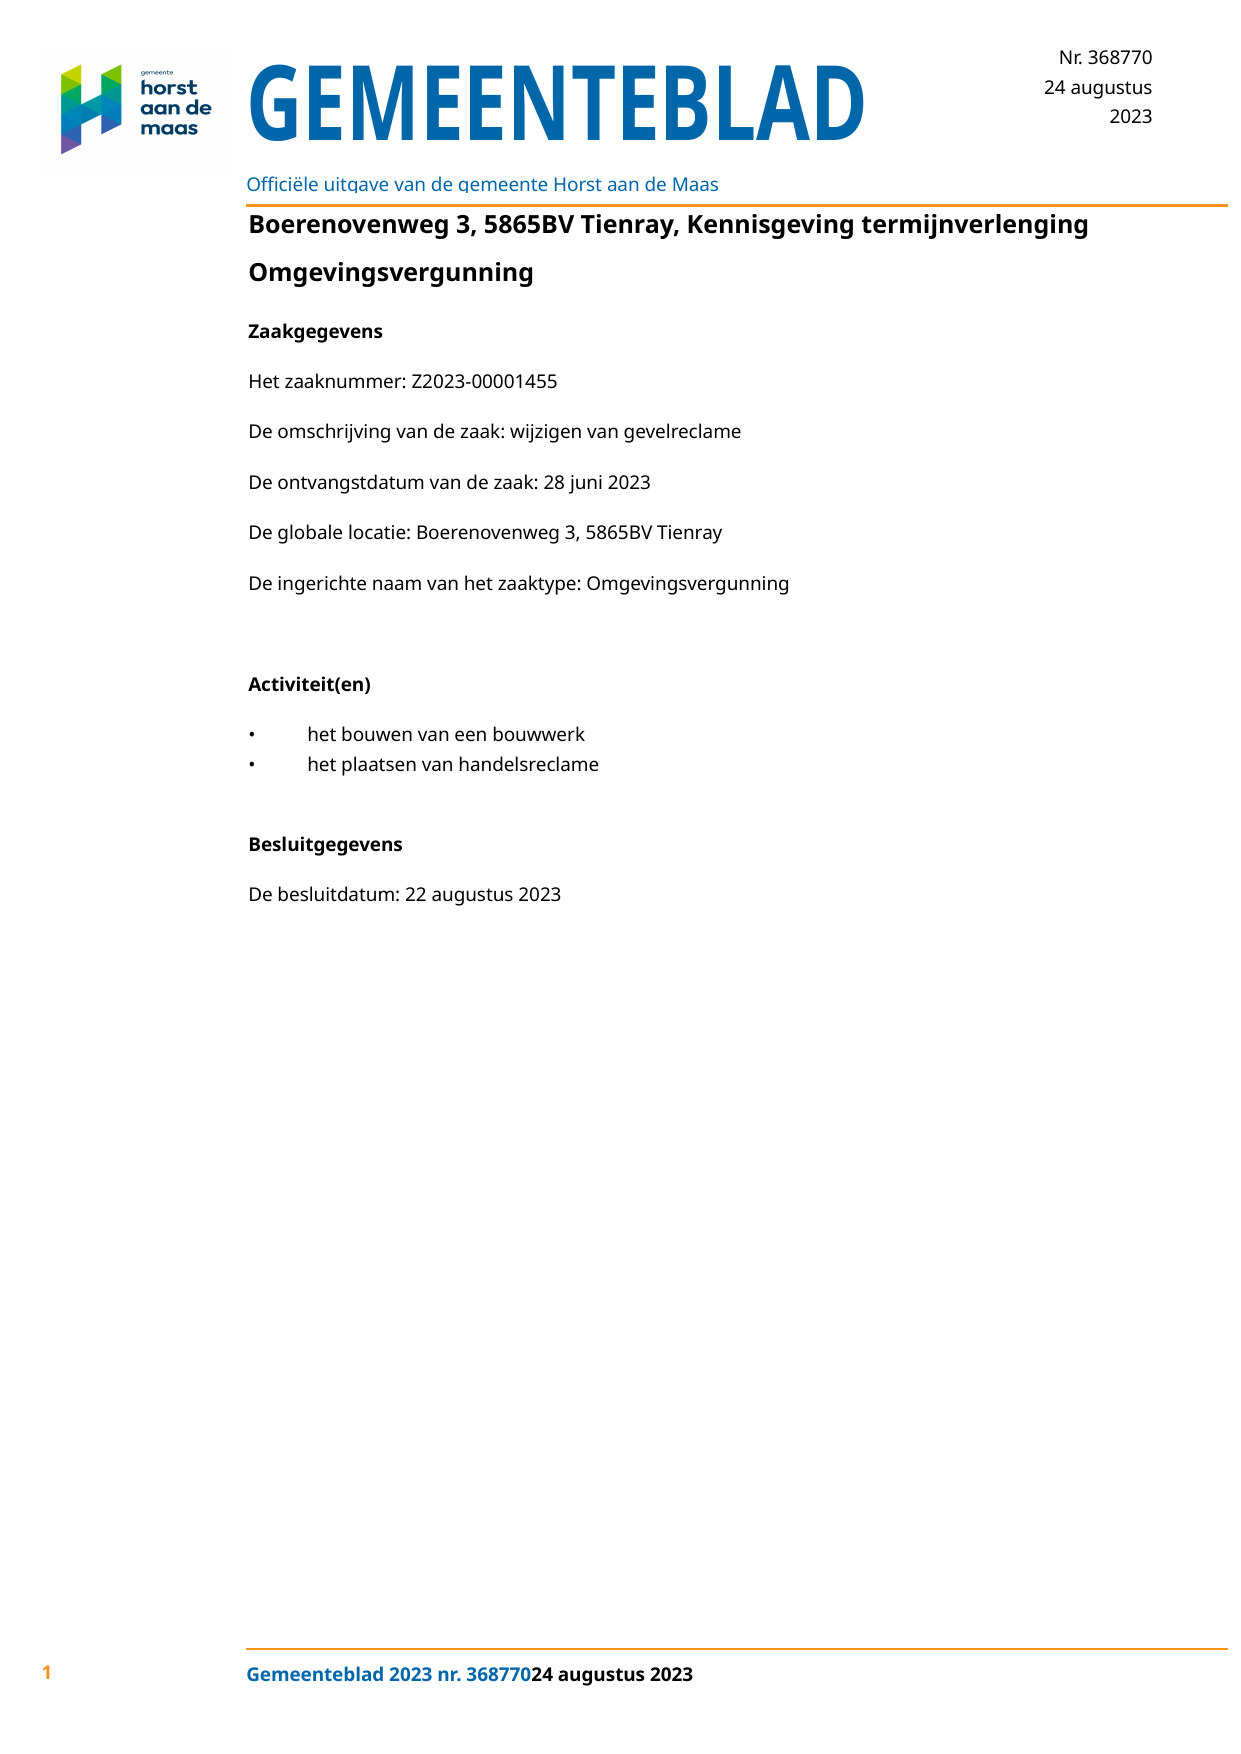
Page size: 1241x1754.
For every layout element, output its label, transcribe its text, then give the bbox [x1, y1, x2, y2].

text Activiteit(en) [248, 671, 1152, 697]
text De omschrijving van de zaak: wijzigen van gevelreclame [248, 419, 1152, 444]
text Het zaaknummer: Z2023-00001455 [248, 368, 1152, 394]
picture [41, 47, 231, 172]
text De globale locatie: Boerenovenweg 3, 5865BV Tienray [248, 519, 1152, 545]
text De besluitdatum: 22 augustus 2023 [248, 881, 1152, 907]
list het bouwen van een bouwwerk [248, 721, 1152, 747]
text De ingerichte naam van het zaaktype: Omgevingsvergunning [248, 570, 1152, 596]
text De ontvangstdatum van de zaak: 28 juni 2023 [248, 469, 1152, 495]
text Besluitgegevens [248, 831, 1152, 857]
list het plaatsen van handelsreclame [248, 751, 1152, 777]
text Zaakgegevens [248, 318, 1152, 344]
text Boerenovenweg 3, 5865BV Tienray, Kennisgeving termijnverlenging Omgevingsvergunning [248, 207, 1152, 288]
